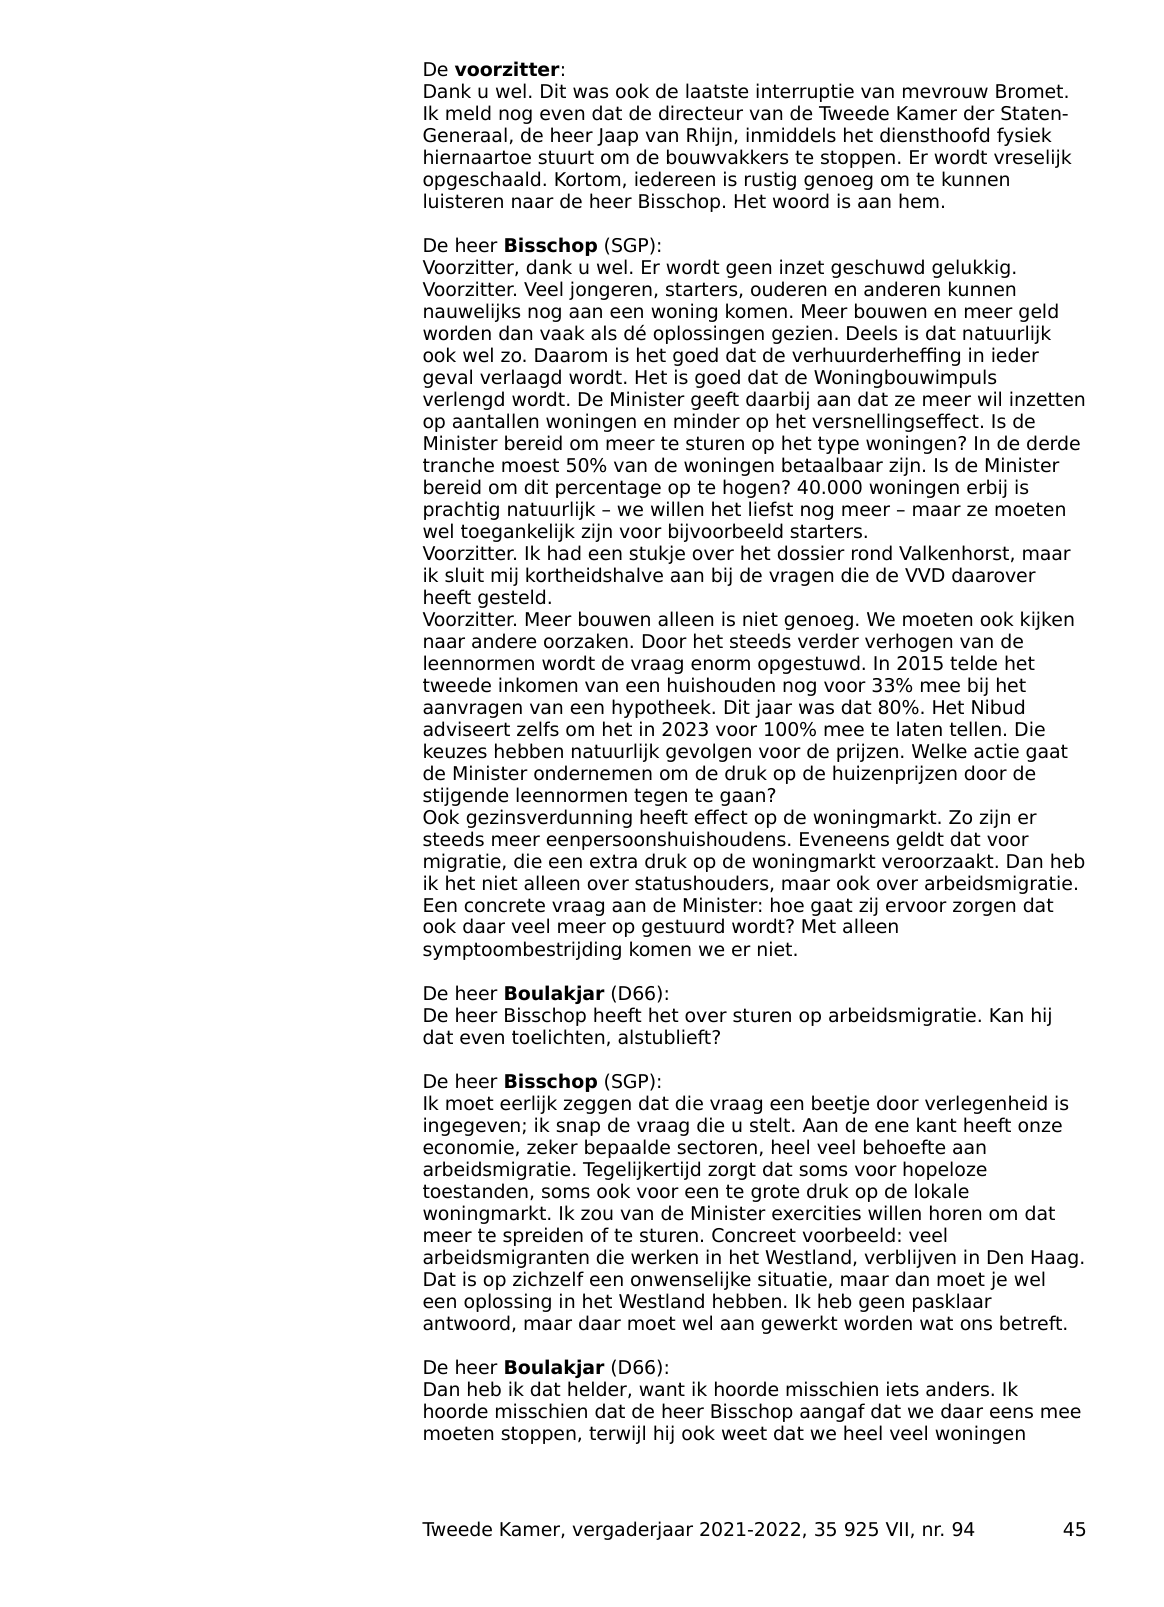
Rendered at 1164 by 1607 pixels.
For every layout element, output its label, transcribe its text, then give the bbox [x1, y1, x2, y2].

text Dan heb ik dat helder, want ik hoorde misschien iets anders. Ik hoorde misschien dat de heer Bisschop aangaf dat we daar eens mee moeten stoppen, terwijl hij ook weet dat we heel veel woningen [422, 1379, 1087, 1444]
text De voorzitter: [422, 59, 1087, 81]
text De heer Boulakjar (D66): [422, 983, 1087, 1004]
text De heer Bisschop (SGP): [422, 1071, 1087, 1093]
text Voorzitter, dank u wel. Er wordt geen inzet geschuwd gelukkig. [422, 257, 1087, 279]
text De heer Bisschop heeft het over sturen op arbeidsmigratie. Kan hij dat even toelichten, alstublieft? [422, 1004, 1087, 1048]
text Voorzitter. Ik had een stukje over het dossier rond Valkenhorst, maar ik sluit mij kortheidshalve aan bij de vragen die de VVD daarover heeft gesteld. [422, 543, 1087, 609]
text De heer Bisschop (SGP): [422, 235, 1087, 257]
text Ik moet eerlijk zeggen dat die vraag een beetje door verlegenheid is ingegeven; ik snap de vraag die u stelt. Aan de ene kant heeft onze economie, zeker bepaalde sectoren, heel veel behoefte aan arbeidsmigratie. Tegelijkertijd zorgt dat soms voor hopeloze toestanden, soms ook voor een te grote druk op de lokale woningmarkt. Ik zou van de Minister exercities willen horen om dat meer te spreiden of te sturen. Concreet voorbeeld: veel arbeidsmigranten die werken in het Westland, verblijven in Den Haag. Dat is op zichzelf een onwenselijke situatie, maar dan moet je wel een oplossing in het Westland hebben. Ik heb geen pasklaar antwoord, maar daar moet wel aan gewerkt worden wat ons betreft. [422, 1093, 1087, 1334]
text Ook gezinsverdunning heeft effect op de woningmarkt. Zo zijn er steeds meer eenpersoonshuishoudens. Eveneens geldt dat voor migratie, die een extra druk op de woningmarkt veroorzaakt. Dan heb ik het niet alleen over statushouders, maar ook over arbeidsmigratie. Een concrete vraag aan de Minister: hoe gaat zij ervoor zorgen dat ook daar veel meer op gestuurd wordt? Met alleen symptoombestrijding komen we er niet. [422, 807, 1087, 960]
text Voorzitter. Meer bouwen alleen is niet genoeg. We moeten ook kijken naar andere oorzaken. Door het steeds verder verhogen van de leennormen wordt de vraag enorm opgestuwd. In 2015 telde het tweede inkomen van een huishouden nog voor 33% mee bij het aanvragen van een hypotheek. Dit jaar was dat 80%. Het Nibud adviseert zelfs om het in 2023 voor 100% mee te laten tellen. Die keuzes hebben natuurlijk gevolgen voor de prijzen. Welke actie gaat de Minister ondernemen om de druk op de huizenprijzen door de stijgende leennormen tegen te gaan? [422, 609, 1087, 807]
text Voorzitter. Veel jongeren, starters, ouderen en anderen kunnen nauwelijks nog aan een woning komen. Meer bouwen en meer geld worden dan vaak als dé oplossingen gezien. Deels is dat natuurlijk ook wel zo. Daarom is het goed dat de verhuurderheffing in ieder geval verlaagd wordt. Het is goed dat de Woningbouwimpuls verlengd wordt. De Minister geeft daarbij aan dat ze meer wil inzetten op aantallen woningen en minder op het versnellingseffect. Is de Minister bereid om meer te sturen op het type woningen? In de derde tranche moest 50% van de woningen betaalbaar zijn. Is de Minister bereid om dit percentage op te hogen? 40.000 woningen erbij is prachtig natuurlijk – we willen het liefst nog meer – maar ze moeten wel toegankelijk zijn voor bijvoorbeeld starters. [422, 279, 1087, 543]
text Dank u wel. Dit was ook de laatste interruptie van mevrouw Bromet. Ik meld nog even dat de directeur van de Tweede Kamer der Staten-Generaal, de heer Jaap van Rhijn, inmiddels het diensthoofd fysiek hiernaartoe stuurt om de bouwvakkers te stoppen. Er wordt vreselijk opgeschaald. Kortom, iedereen is rustig genoeg om te kunnen luisteren naar de heer Bisschop. Het woord is aan hem. [422, 81, 1087, 213]
text De heer Boulakjar (D66): [422, 1357, 1087, 1379]
